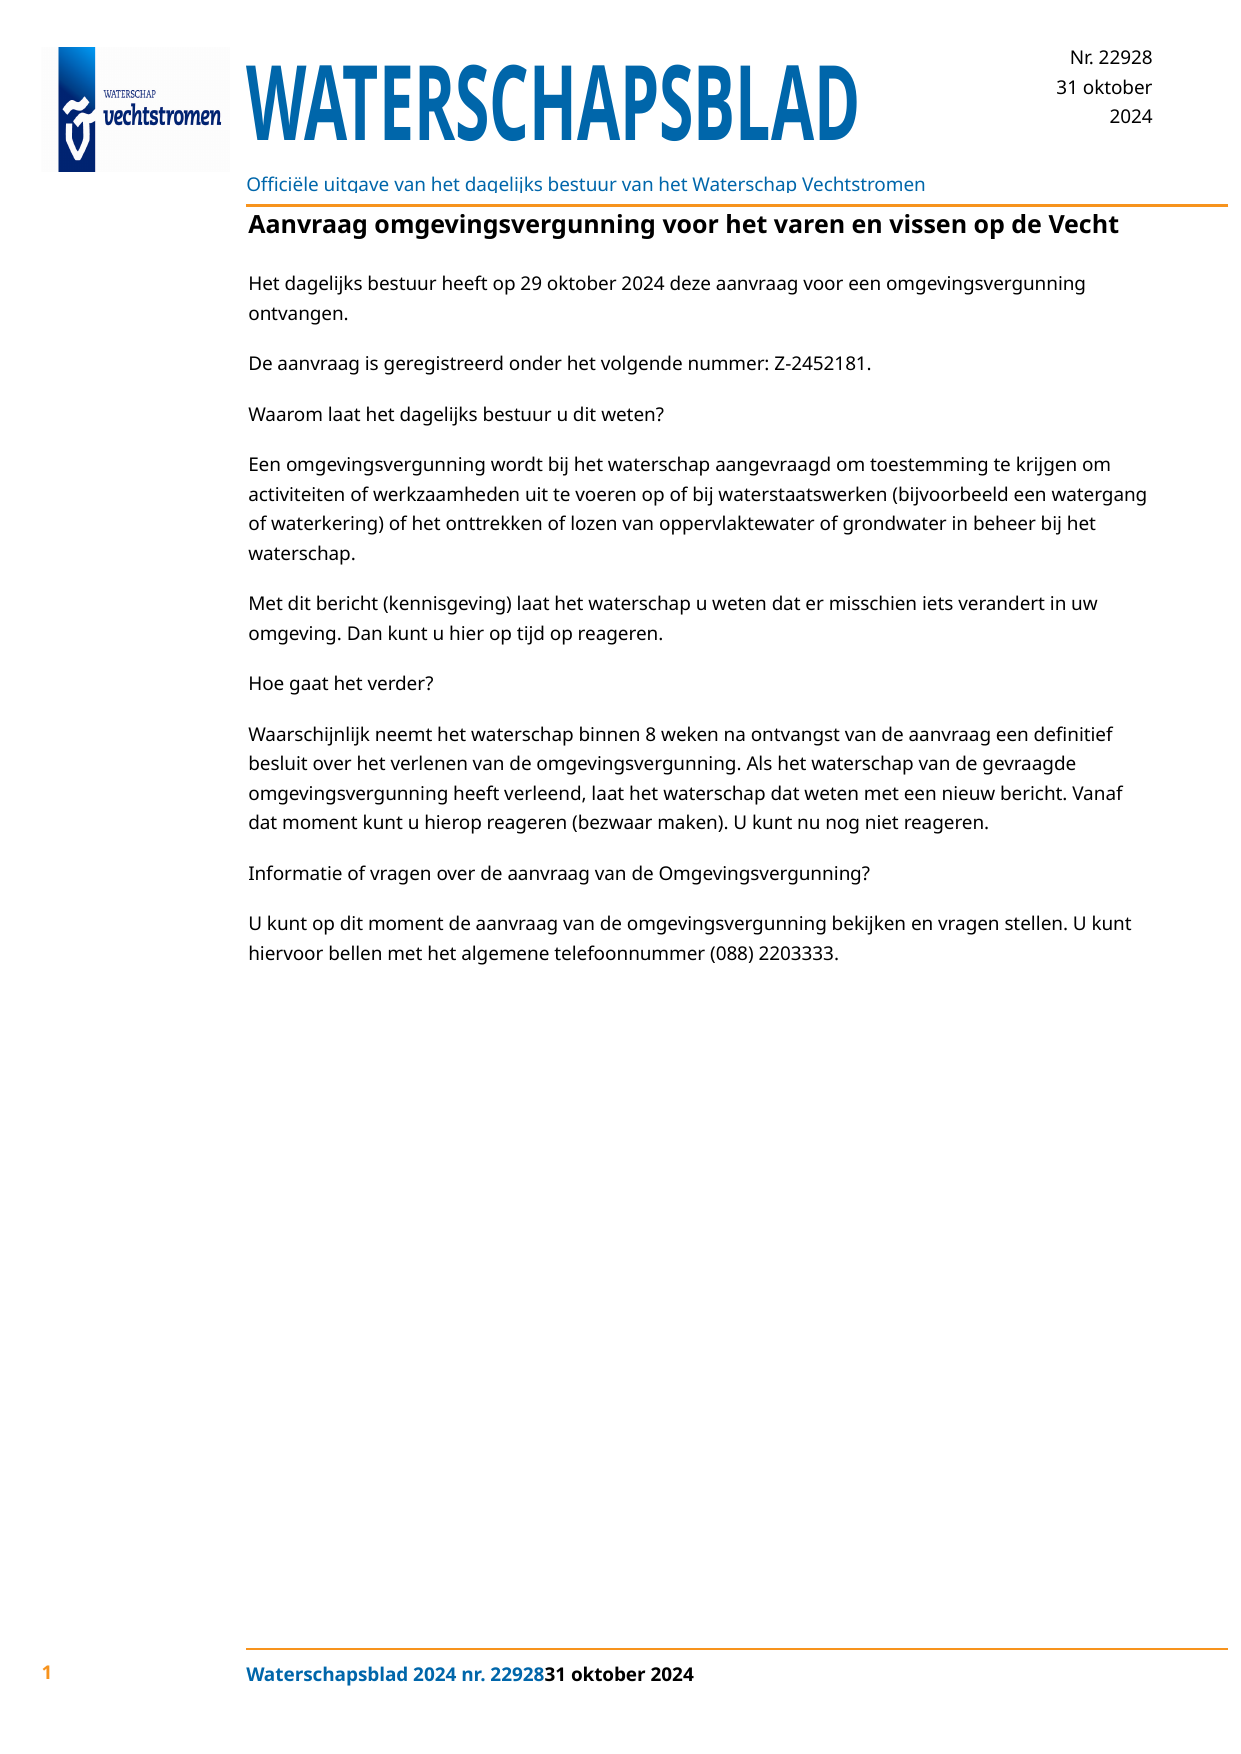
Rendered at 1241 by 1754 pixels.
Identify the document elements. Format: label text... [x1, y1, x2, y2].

text Het dagelijks bestuur heeft op 29 oktober 2024 deze aanvraag voor een omgevingsvergunning ontvangen. [248, 270, 1152, 326]
picture [41, 47, 231, 172]
text Aanvraag omgevingsvergunning voor het varen en vissen op de Vecht [248, 207, 1152, 241]
text Een omgevingsvergunning wordt bij het waterschap aangevraagd om toestemming te krijgen om activiteiten of werkzaamheden uit te voeren op of bij waterstaatswerken (bijvoorbeeld een watergang of waterkering) of het onttrekken of lozen van oppervlaktewater of grondwater in beheer bij het waterschap. [248, 451, 1152, 566]
text U kunt op dit moment de aanvraag van de omgevingsvergunning bekijken en vragen stellen. U kunt hiervoor bellen met het algemene telefoonnummer (088) 2203333. [248, 910, 1152, 966]
text Hoe gaat het verder? [248, 670, 1152, 696]
text Waarschijnlijk neemt het waterschap binnen 8 weken na ontvangst van de aanvraag een definitief besluit over het verlenen van de omgevingsvergunning. Als het waterschap van de gevraagde omgevingsvergunning heeft verleend, laat het waterschap dat weten met een nieuw bericht. Vanaf dat moment kunt u hierop reageren (bezwaar maken). U kunt nu nog niet reageren. [248, 721, 1152, 835]
text Met dit bericht (kennisgeving) laat het waterschap u weten dat er misschien iets verandert in uw omgeving. Dan kunt u hier op tijd op reageren. [248, 590, 1152, 646]
text Informatie of vragen over de aanvraag van de Omgevingsvergunning? [248, 860, 1152, 886]
text Waarom laat het dagelijks bestuur u dit weten? [248, 401, 1152, 426]
text De aanvraag is geregistreerd onder het volgende nummer: Z-2452181. [248, 350, 1152, 376]
